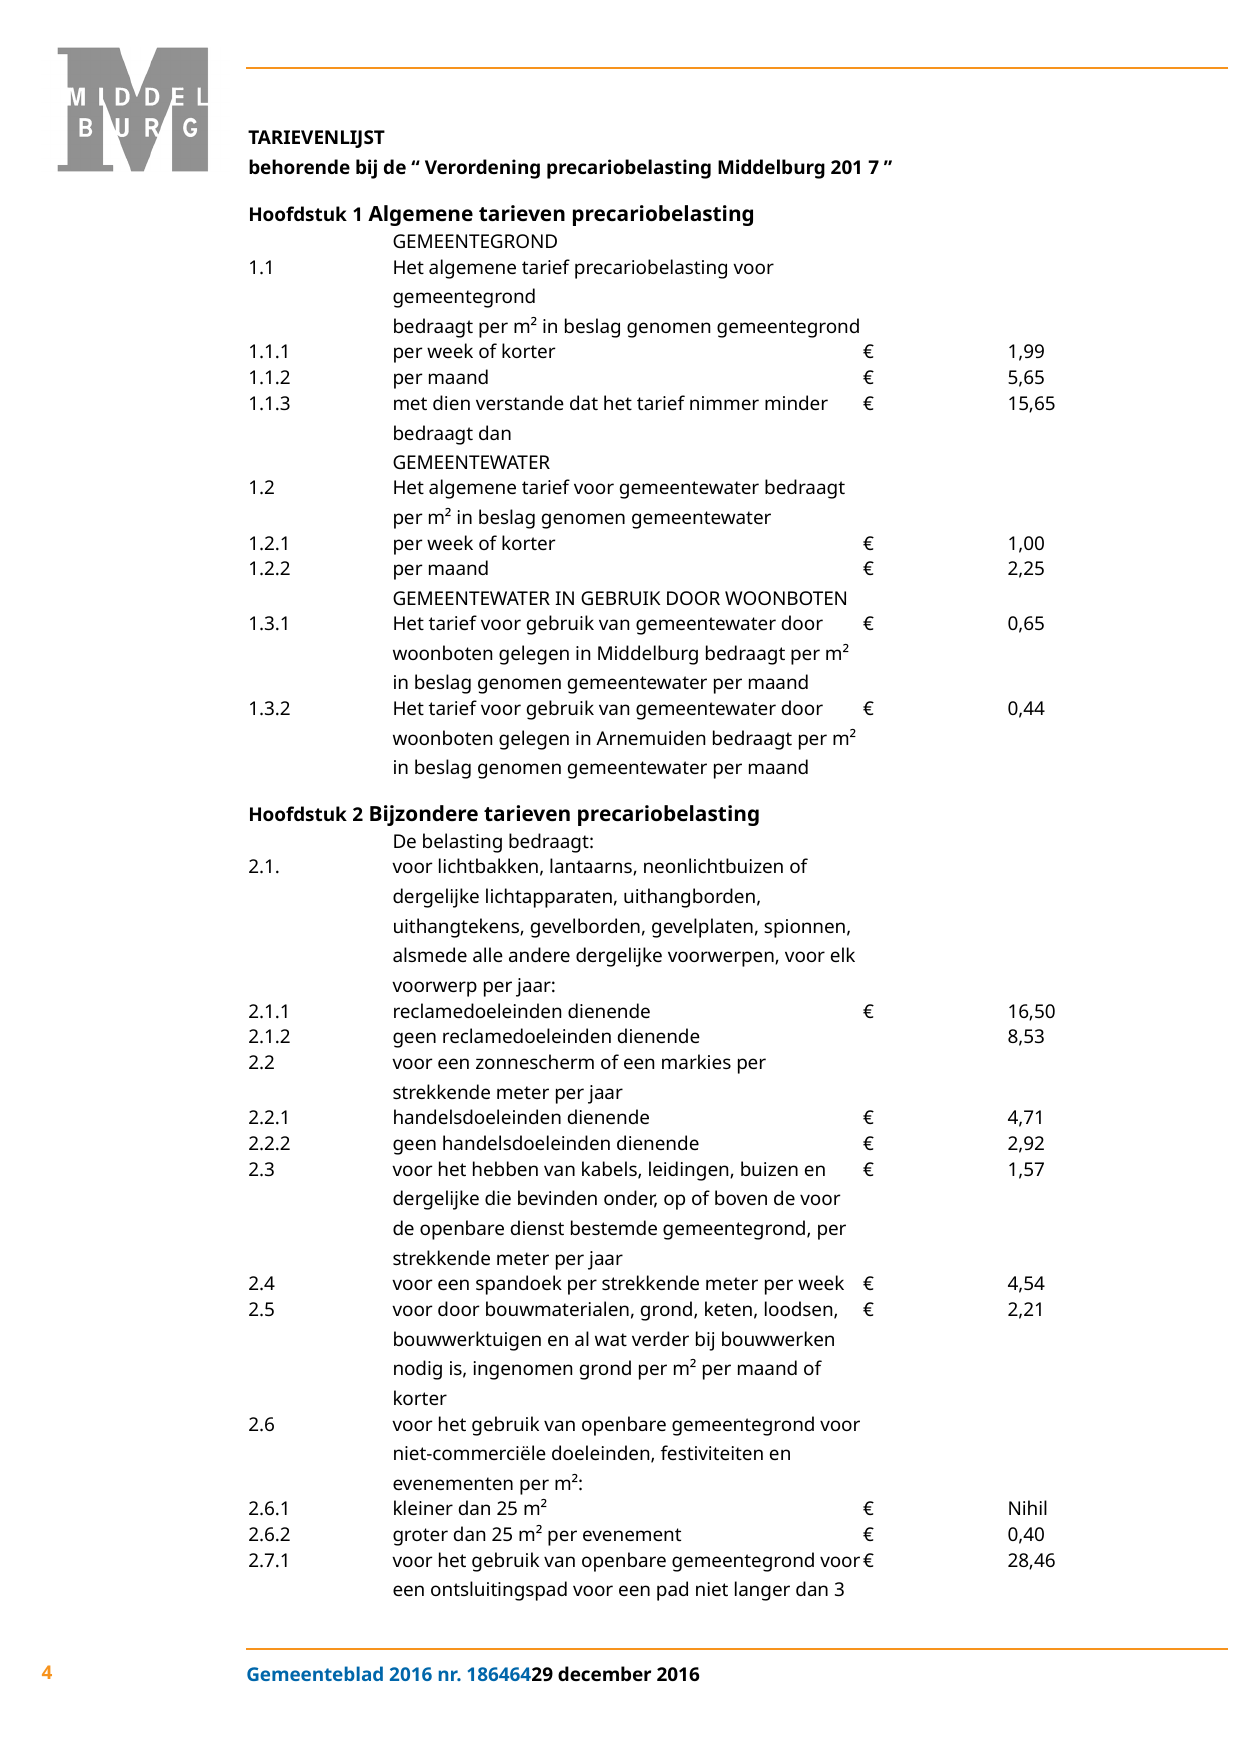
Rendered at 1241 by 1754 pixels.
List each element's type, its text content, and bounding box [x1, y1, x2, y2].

table_cell [1007, 1049, 1152, 1104]
table_cell 2.2 [248, 1049, 392, 1104]
table_cell 2.1. [248, 854, 392, 998]
table_cell 28,46 [1007, 1547, 1152, 1602]
table_cell 2.7.1 [248, 1547, 392, 1602]
table_cell Het algemene tarief voor gemeentewater bedraagt per m² in beslag genomen gemeentewater [392, 475, 863, 530]
table_cell per maand [392, 365, 863, 390]
table_header [1007, 449, 1152, 474]
text behorende bij de “ Verordening precariobelasting Middelburg 201 7 ” [248, 154, 1152, 180]
table_cell voor lichtbakken, lantaarns, neonlichtbuizen of dergelijke lichtapparaten, uithangborden, uithangtekens, gevelborden, gevelplaten, spionnen, alsmede alle andere dergelijke voorwerpen, voor elk voorwerp per jaar: [392, 854, 863, 998]
table_cell 2.1.2 [248, 1024, 392, 1049]
table_cell 2,21 [1007, 1296, 1152, 1411]
table_cell reclamedoeleinden dienende [392, 998, 863, 1023]
table_cell handelsdoeleinden dienende [392, 1105, 863, 1130]
table_cell € [863, 339, 1007, 364]
table_cell per week of korter [392, 530, 863, 556]
table_cell 2.3 [248, 1156, 392, 1271]
table_cell 1,57 [1007, 1156, 1152, 1271]
table_cell 8,53 [1007, 1024, 1152, 1049]
table_cell 4,71 [1007, 1105, 1152, 1130]
table_cell 4,54 [1007, 1271, 1152, 1296]
table_cell 0,40 [1007, 1521, 1152, 1547]
table_header De belasting bedraagt: [392, 828, 863, 854]
table_cell per week of korter [392, 339, 863, 364]
table_cell voor het gebruik van openbare gemeentegrond voor niet-commerciële doeleinden, festiviteiten en evenementen per m²: [392, 1411, 863, 1496]
table_header [863, 585, 1007, 610]
table_cell 2,25 [1007, 556, 1152, 581]
table_cell 0,44 [1007, 695, 1152, 780]
table_cell 1.2.1 [248, 530, 392, 556]
table_cell [863, 1411, 1007, 1496]
table_cell 5,65 [1007, 365, 1152, 390]
table_cell 1,00 [1007, 530, 1152, 556]
table_cell voor door bouwmaterialen, grond, keten, loodsen, bouwwerktuigen en al wat verder bij bouwwerken nodig is, ingenomen grond per m² per maand of korter [392, 1296, 863, 1411]
table_cell geen handelsdoeleinden dienende [392, 1130, 863, 1156]
table_cell € [863, 610, 1007, 695]
table_cell 2.1.1 [248, 998, 392, 1023]
table_cell 2.2.2 [248, 1130, 392, 1156]
table_cell € [863, 1547, 1007, 1602]
table_cell 2,92 [1007, 1130, 1152, 1156]
table_header [1007, 228, 1152, 254]
table_header GEMEENTEWATER [392, 449, 863, 474]
table_cell groter dan 25 m² per evenement [392, 1521, 863, 1547]
table_cell 2.6.2 [248, 1521, 392, 1547]
table_cell voor het hebben van kabels, leidingen, buizen en dergelijke die bevinden onder, op of boven de voor de openbare dienst bestemde gemeentegrond, per strekkende meter per jaar [392, 1156, 863, 1271]
table_cell 15,65 [1007, 390, 1152, 446]
table_cell kleiner dan 25 m² [392, 1496, 863, 1521]
table_cell 1.1 [248, 254, 392, 339]
table_cell voor het gebruik van openbare gemeentegrond voor een ontsluitingspad voor een pad niet langer dan 3 [392, 1547, 863, 1602]
table_header GEMEENTEWATER IN GEBRUIK DOOR WOONBOTEN [392, 585, 863, 610]
table_cell Het tarief voor gebruik van gemeentewater door woonboten gelegen in Arnemuiden bedraagt per m² in beslag genomen gemeentewater per maand [392, 695, 863, 780]
table_cell 16,50 [1007, 998, 1152, 1023]
table_cell € [863, 1496, 1007, 1521]
table_cell met dien verstande dat het tarief nimmer minder bedraagt dan [392, 390, 863, 446]
table_cell [1007, 854, 1152, 998]
table_cell [1007, 254, 1152, 339]
table_cell € [863, 390, 1007, 446]
table_cell € [863, 1130, 1007, 1156]
table_cell 1.3.1 [248, 610, 392, 695]
table_header [248, 449, 392, 474]
table_header [863, 449, 1007, 474]
table_cell [863, 854, 1007, 998]
text Hoofdstuk 2 Bijzondere tarieven precariobelasting [248, 799, 1152, 828]
table_cell 2.6 [248, 1411, 392, 1496]
table_cell Nihil [1007, 1496, 1152, 1521]
table_cell 2.6.1 [248, 1496, 392, 1521]
table_cell per maand [392, 556, 863, 581]
table_cell geen reclamedoeleinden dienende [392, 1024, 863, 1049]
table_cell Het algemene tarief precariobelasting voor gemeentegrond bedraagt per m² in beslag genomen gemeentegrond [392, 254, 863, 339]
table_header [248, 585, 392, 610]
table_cell 1.1.3 [248, 390, 392, 446]
table_cell Het tarief voor gebruik van gemeentewater door woonboten gelegen in Middelburg bedraagt per m² in beslag genomen gemeentewater per maand [392, 610, 863, 695]
table_cell € [863, 1521, 1007, 1547]
table_cell € [863, 695, 1007, 780]
table_cell € [863, 998, 1007, 1023]
table_cell [863, 1049, 1007, 1104]
table_cell voor een spandoek per strekkende meter per week [392, 1271, 863, 1296]
table_cell € [863, 1105, 1007, 1130]
table_cell € [863, 1156, 1007, 1271]
table_cell € [863, 1271, 1007, 1296]
table_cell € [863, 556, 1007, 581]
table_cell [1007, 1411, 1152, 1496]
table_cell € [863, 530, 1007, 556]
table_cell 1.1.1 [248, 339, 392, 364]
table_cell [863, 1024, 1007, 1049]
table_cell [1007, 475, 1152, 530]
table_header [248, 228, 392, 254]
table_cell 0,65 [1007, 610, 1152, 695]
text TARIEVENLIJST [248, 124, 1152, 150]
table_cell 2.5 [248, 1296, 392, 1411]
text Hoofdstuk 1 Algemene tarieven precariobelasting [248, 199, 1152, 228]
table_cell [863, 475, 1007, 530]
table_cell 1,99 [1007, 339, 1152, 364]
table_cell 2.4 [248, 1271, 392, 1296]
table_cell € [863, 365, 1007, 390]
table_cell 1.3.2 [248, 695, 392, 780]
table_cell 1.1.2 [248, 365, 392, 390]
table_header [863, 828, 1007, 854]
table_cell 2.2.1 [248, 1105, 392, 1130]
table_cell [863, 254, 1007, 339]
table_header GEMEENTEGROND [392, 228, 863, 254]
table_header [863, 228, 1007, 254]
picture [41, 47, 231, 172]
table_header [1007, 828, 1152, 854]
table_cell 1.2.2 [248, 556, 392, 581]
table_header [1007, 585, 1152, 610]
table_cell € [863, 1296, 1007, 1411]
table_cell voor een zonnescherm of een markies per strekkende meter per jaar [392, 1049, 863, 1104]
table_cell 1.2 [248, 475, 392, 530]
table_header [248, 828, 392, 854]
